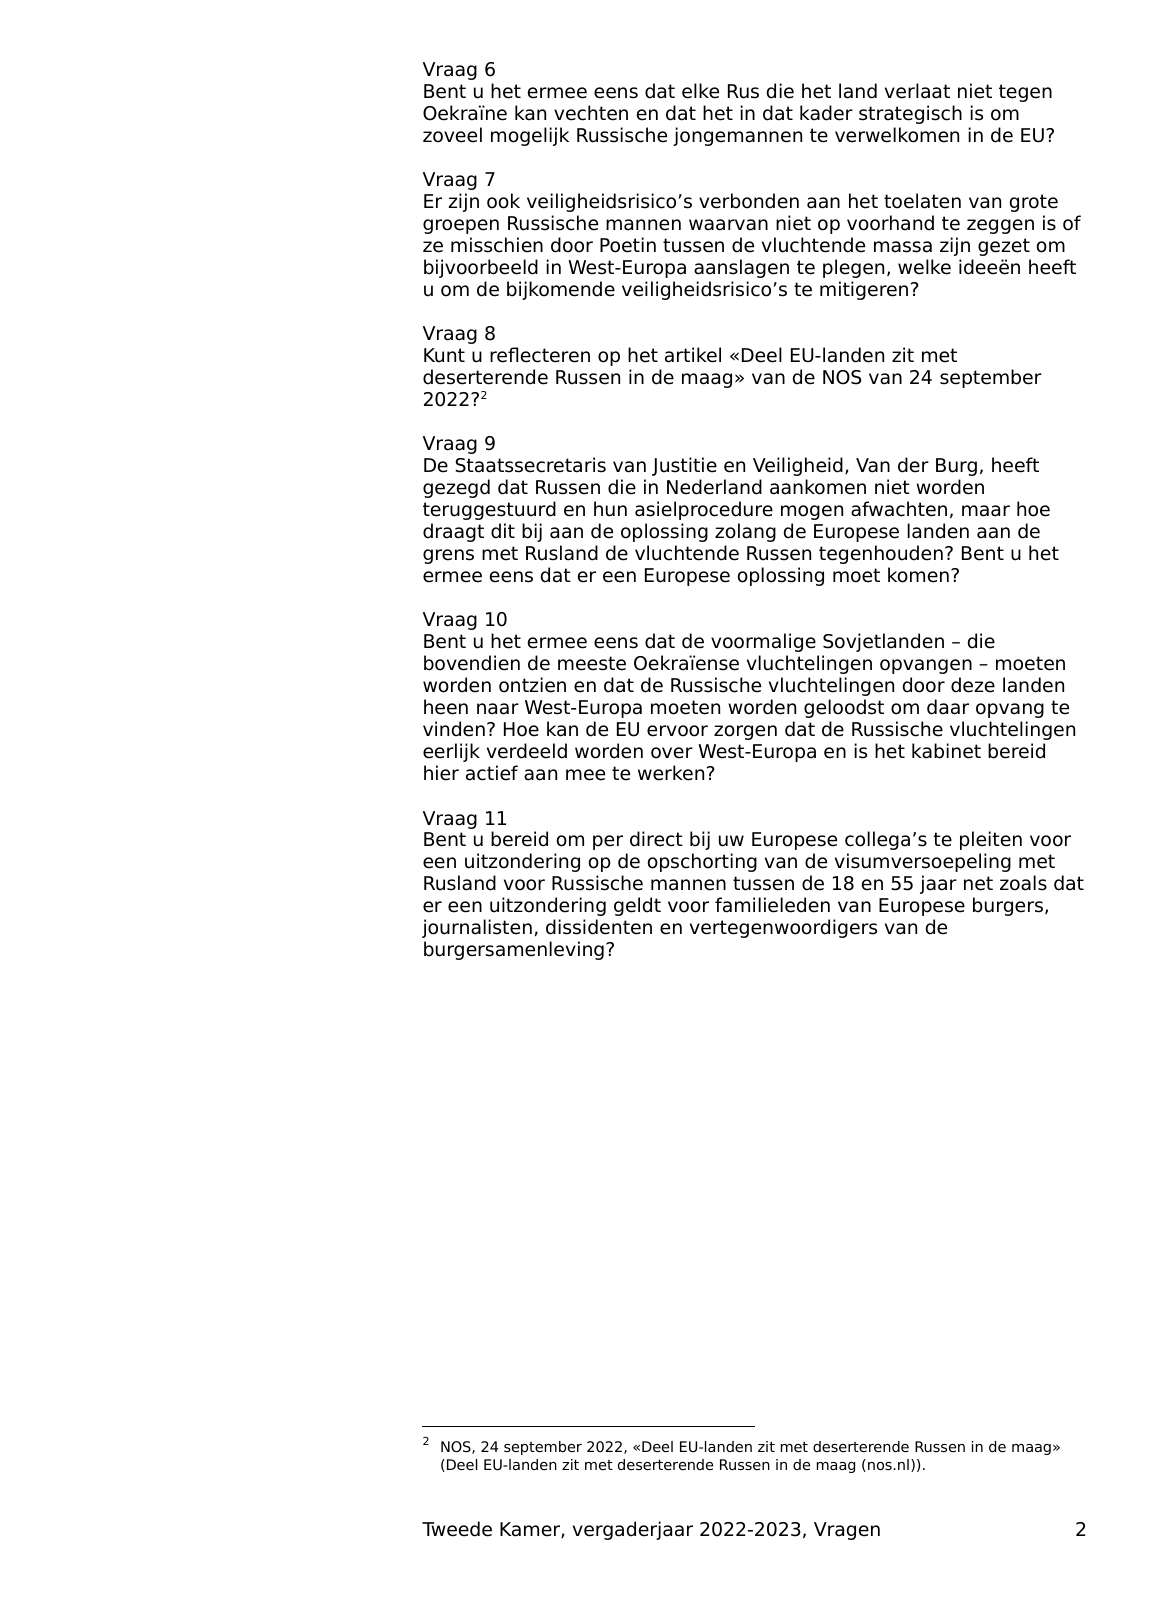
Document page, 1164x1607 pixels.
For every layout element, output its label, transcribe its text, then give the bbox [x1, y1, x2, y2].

text Vraag 11 [422, 807, 1087, 829]
text Vraag 8 [422, 323, 1087, 345]
text Er zijn ook veiligheidsrisico’s verbonden aan het toelaten van grote groepen Russische mannen waarvan niet op voorhand te zeggen is of ze misschien door Poetin tussen de vluchtende massa zijn gezet om bijvoorbeeld in West-Europa aanslagen te plegen, welke ideeën heeft u om de bijkomende veiligheidsrisico’s te mitigeren? [422, 191, 1087, 301]
text De Staatssecretaris van Justitie en Veiligheid, Van der Burg, heeft gezegd dat Russen die in Nederland aankomen niet worden teruggestuurd en hun asielprocedure mogen afwachten, maar hoe draagt dit bij aan de oplossing zolang de Europese landen aan de grens met Rusland de vluchtende Russen tegenhouden? Bent u het ermee eens dat er een Europese oplossing moet komen? [422, 455, 1087, 587]
text Bent u het ermee eens dat de voormalige Sovjetlanden – die bovendien de meeste Oekraïense vluchtelingen opvangen – moeten worden ontzien en dat de Russische vluchtelingen door deze landen heen naar West-Europa moeten worden geloodst om daar opvang te vinden? Hoe kan de EU ervoor zorgen dat de Russische vluchtelingen eerlijk verdeeld worden over West-Europa en is het kabinet bereid hier actief aan mee te werken? [422, 631, 1087, 785]
text Bent u bereid om per direct bij uw Europese collega’s te pleiten voor een uitzondering op de opschorting van de visumversoepeling met Rusland voor Russische mannen tussen de 18 en 55 jaar net zoals dat er een uitzondering geldt voor familieleden van Europese burgers, journalisten, dissidenten en vertegenwoordigers van de burgersamenleving? [422, 829, 1087, 961]
text Vraag 7 [422, 169, 1087, 191]
text Vraag 9 [422, 433, 1087, 455]
text Vraag 10 [422, 609, 1087, 631]
text Kunt u reflecteren op het artikel «Deel EU-landen zit met deserterende Russen in de maag» van de NOS van 24 september 2022? [422, 345, 1087, 411]
text Vraag 6 [422, 59, 1087, 81]
text NOS, 24 september 2022, «Deel EU-landen zit met deserterende Russen in de maag» (Deel EU-landen zit met deserterende Russen in de maag (nos.nl)). [422, 1435, 1087, 1474]
text Bent u het ermee eens dat elke Rus die het land verlaat niet tegen Oekraïne kan vechten en dat het in dat kader strategisch is om zoveel mogelijk Russische jongemannen te verwelkomen in de EU? [422, 81, 1087, 147]
